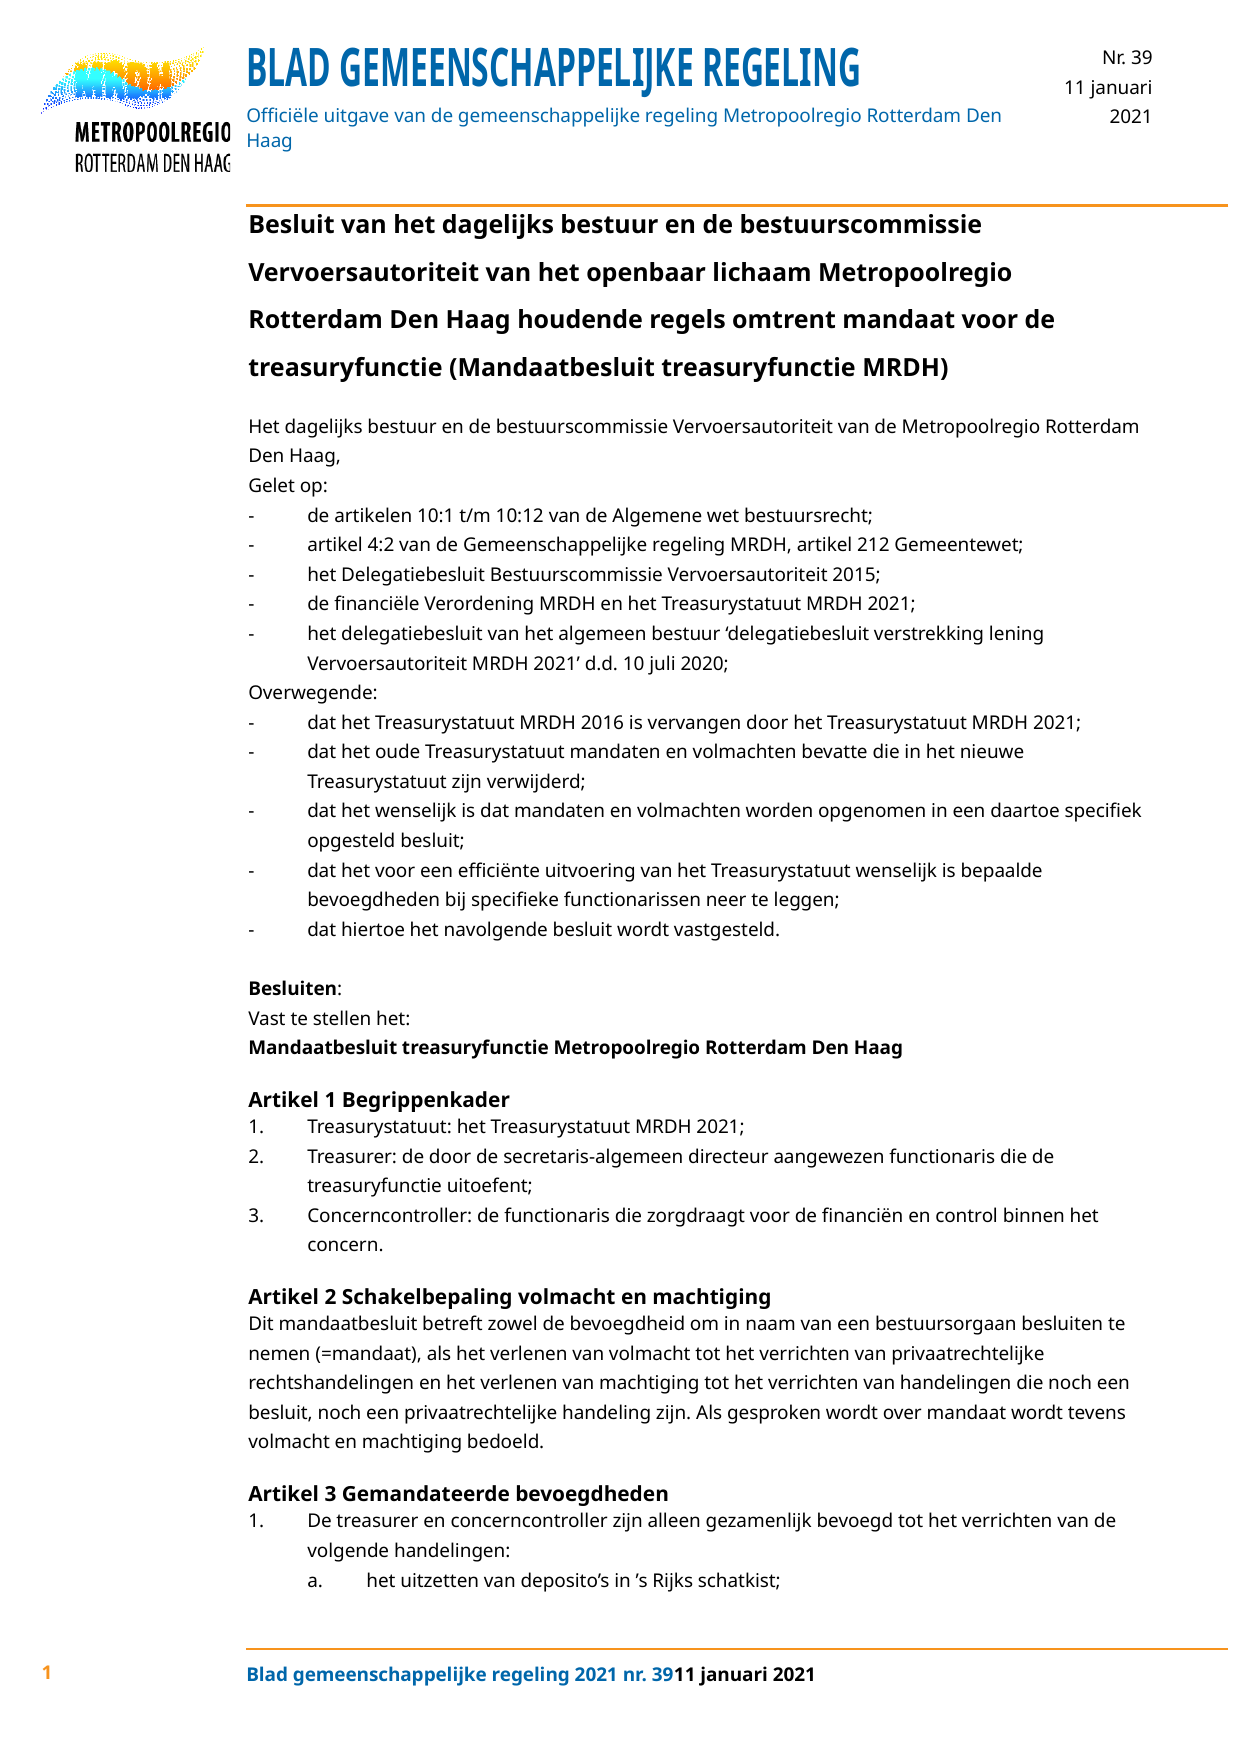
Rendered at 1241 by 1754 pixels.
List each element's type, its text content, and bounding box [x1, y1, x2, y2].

text Dit mandaatbesluit betreft zowel de bevoegdheid om in naam van een bestuursorgaan besluiten te nemen (=mandaat), als het verlenen van volmacht tot het verrichten van privaatrechtelijke rechtshandelingen en het verlenen van machtiging tot het verrichten van handelingen die noch een besluit, noch een privaatrechtelijke handeling zijn. Als gesproken wordt over mandaat wordt tevens volmacht en machtiging bedoeld. [248, 1310, 1152, 1454]
list De treasurer en concerncontroller zijn alleen gezamenlijk bevoegd tot het verrichten van de volgende handelingen: [248, 1508, 1152, 1563]
text Artikel 1 Begrippenkader [248, 1085, 1152, 1113]
list de artikelen 10:1 t/m 10:12 van de Algemene wet bestuursrecht; [248, 502, 1152, 528]
text Besluit van het dagelijks bestuur en de bestuurscommissie Vervoersautoriteit van het openbaar lichaam Metropoolregio Rotterdam Den Haag houdende regels omtrent mandaat voor de treasuryfunctie (Mandaatbesluit treasuryfunctie MRDH) [248, 207, 1152, 384]
text Mandaatbesluit treasuryfunctie Metropoolregio Rotterdam Den Haag [248, 1034, 1152, 1060]
list het delegatiebesluit van het algemeen bestuur ‘delegatiebesluit verstrekking lening Vervoersautoriteit MRDH 2021’ d.d. 10 juli 2020; [248, 620, 1152, 676]
list dat het wenselijk is dat mandaten en volmachten worden opgenomen in een daartoe specifiek opgesteld besluit; [248, 798, 1152, 853]
list de financiële Verordening MRDH en het Treasurystatuut MRDH 2021; [248, 591, 1152, 616]
text Artikel 2 Schakelbepaling volmacht en machtiging [248, 1282, 1152, 1310]
text Artikel 3 Gemandateerde bevoegdheden [248, 1479, 1152, 1508]
list Treasurer: de door de secretaris-algemeen directeur aangewezen functionaris die de treasuryfunctie uitoefent; [248, 1143, 1152, 1198]
list artikel 4:2 van de Gemeenschappelijke regeling MRDH, artikel 212 Gemeentewet; [248, 531, 1152, 557]
text Het dagelijks bestuur en de bestuurscommissie Vervoersautoriteit van de Metropoolregio Rotterdam Den Haag, [248, 413, 1152, 468]
list Concerncontroller: de functionaris die zorgdraagt voor de financiën en control binnen het concern. [248, 1202, 1152, 1257]
list dat het oude Treasurystatuut mandaten en volmachten bevatte die in het nieuwe Treasurystatuut zijn verwijderd; [248, 738, 1152, 794]
picture [41, 47, 231, 172]
list dat hiertoe het navolgende besluit wordt vastgesteld. [248, 916, 1152, 942]
list het uitzetten van deposito’s in ’s Rijks schatkist; [307, 1567, 1152, 1592]
text Gelet op: [248, 472, 1152, 498]
text Overwegende: [248, 679, 1152, 705]
list dat het voor een efficiënte uitvoering van het Treasurystatuut wenselijk is bepaalde bevoegdheden bij specifieke functionarissen neer te leggen; [248, 857, 1152, 912]
list dat het Treasurystatuut MRDH 2016 is vervangen door het Treasurystatuut MRDH 2021; [248, 709, 1152, 735]
list Treasurystatuut: het Treasurystatuut MRDH 2021; [248, 1113, 1152, 1139]
list het Delegatiebesluit Bestuurscommissie Vervoersautoriteit 2015; [248, 561, 1152, 587]
text Vast te stellen het: [248, 1005, 1152, 1031]
text Besluiten: [248, 975, 1152, 1001]
